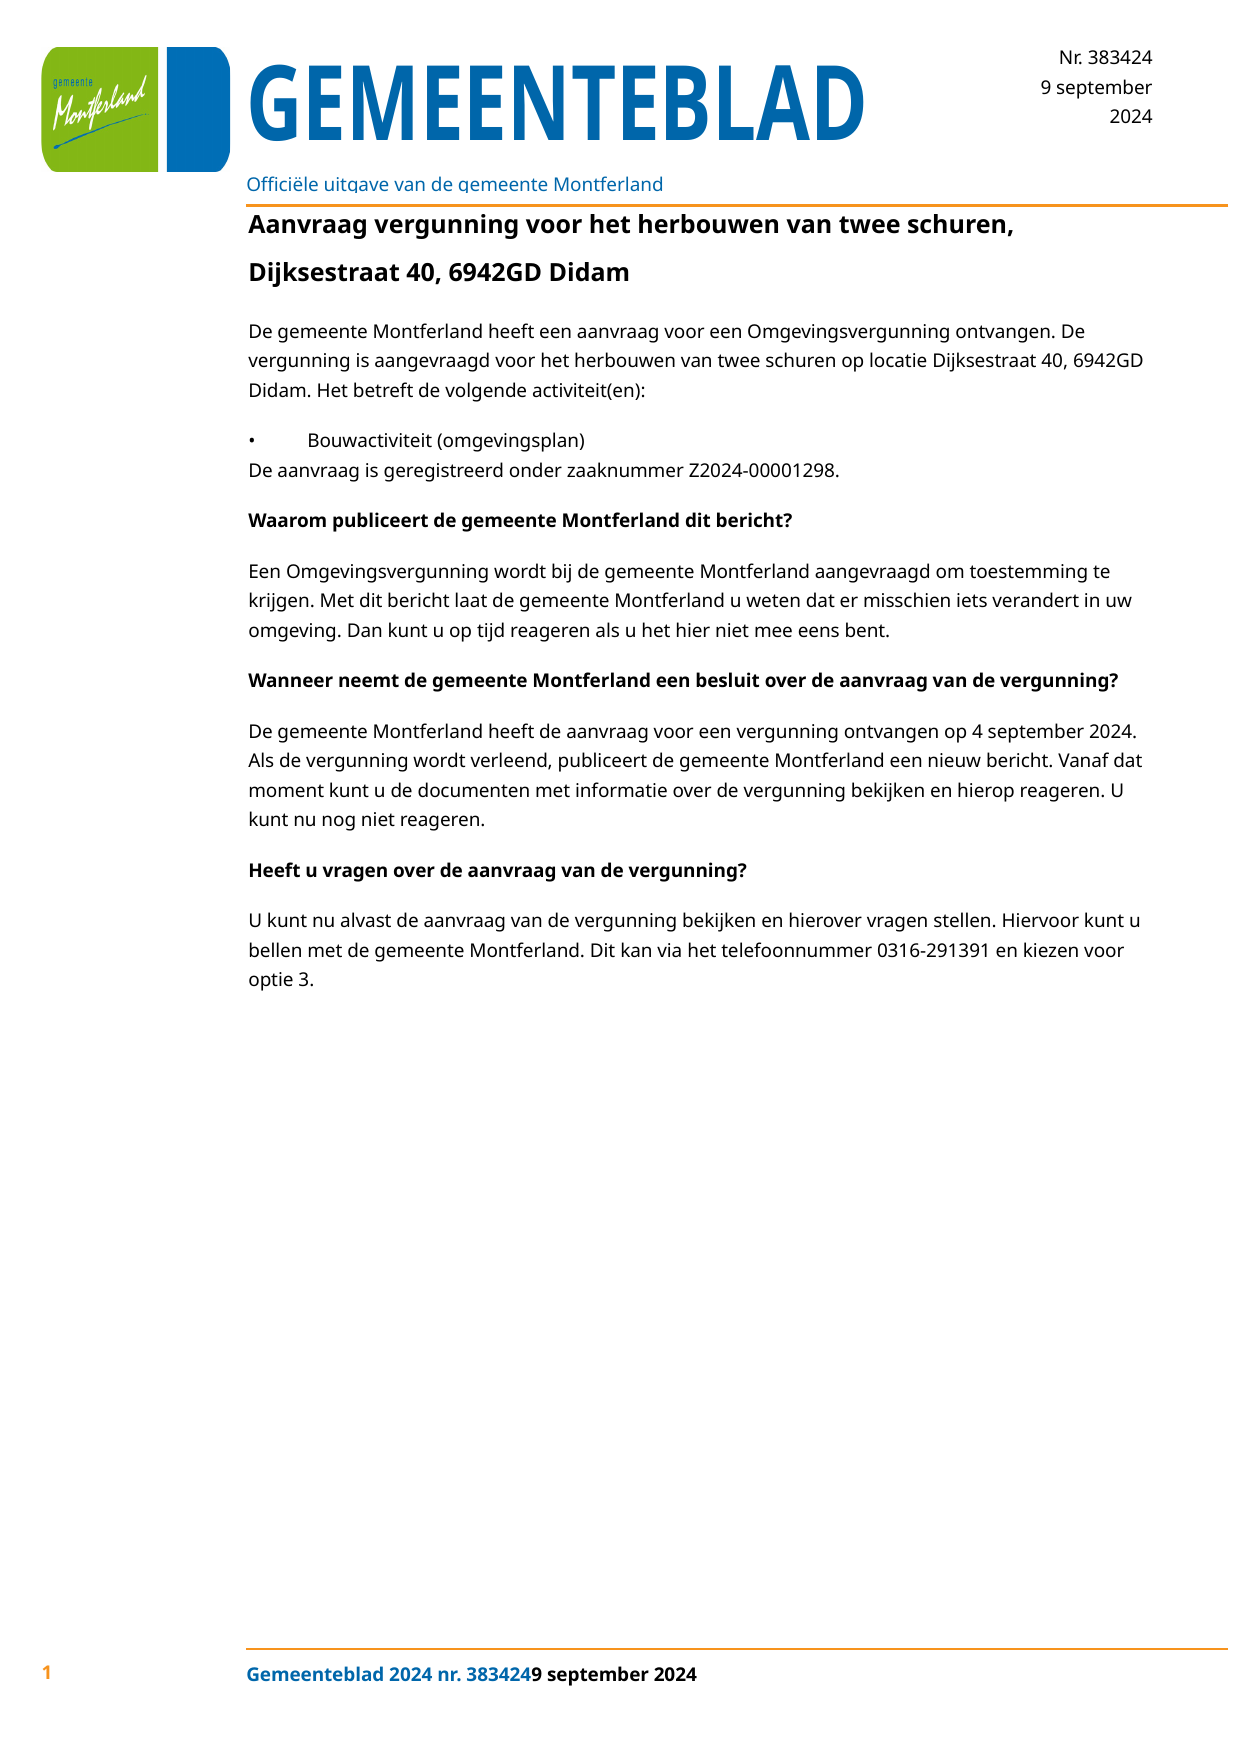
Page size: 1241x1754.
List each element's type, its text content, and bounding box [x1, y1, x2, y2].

list Bouwactiviteit (omgevingsplan) [248, 427, 1152, 453]
text Wanneer neemt de gemeente Montferland een besluit over de aanvraag van de vergunning? [248, 667, 1152, 693]
text De gemeente Montferland heeft de aanvraag voor een vergunning ontvangen op 4 september 2024. Als de vergunning wordt verleend, publiceert de gemeente Montferland een nieuw bericht. Vanaf dat moment kunt u de documenten met informatie over de vergunning bekijken en hierop reageren. U kunt nu nog niet reageren. [248, 718, 1152, 832]
text U kunt nu alvast de aanvraag van de vergunning bekijken en hierover vragen stellen. Hiervoor kunt u bellen met de gemeente Montferland. Dit kan via het telefoonnummer 0316-291391 en kiezen voor optie 3. [248, 907, 1152, 992]
text Aanvraag vergunning voor het herbouwen van twee schuren, Dijksestraat 40, 6942GD Didam [248, 207, 1152, 288]
text Waarom publiceert de gemeente Montferland dit bericht? [248, 507, 1152, 533]
text De gemeente Montferland heeft een aanvraag voor een Omgevingsvergunning ontvangen. De vergunning is aangevraagd voor het herbouwen van twee schuren op locatie Dijksestraat 40, 6942GD Didam. Het betreft de volgende activiteit(en): [248, 318, 1152, 403]
text Heeft u vragen over de aanvraag van de vergunning? [248, 857, 1152, 883]
text Een Omgevingsvergunning wordt bij de gemeente Montferland aangevraagd om toestemming te krijgen. Met dit bericht laat de gemeente Montferland u weten dat er misschien iets verandert in uw omgeving. Dan kunt u op tijd reageren als u het hier niet mee eens bent. [248, 558, 1152, 643]
text De aanvraag is geregistreerd onder zaaknummer Z2024-00001298. [248, 457, 1152, 483]
picture [41, 47, 231, 172]
